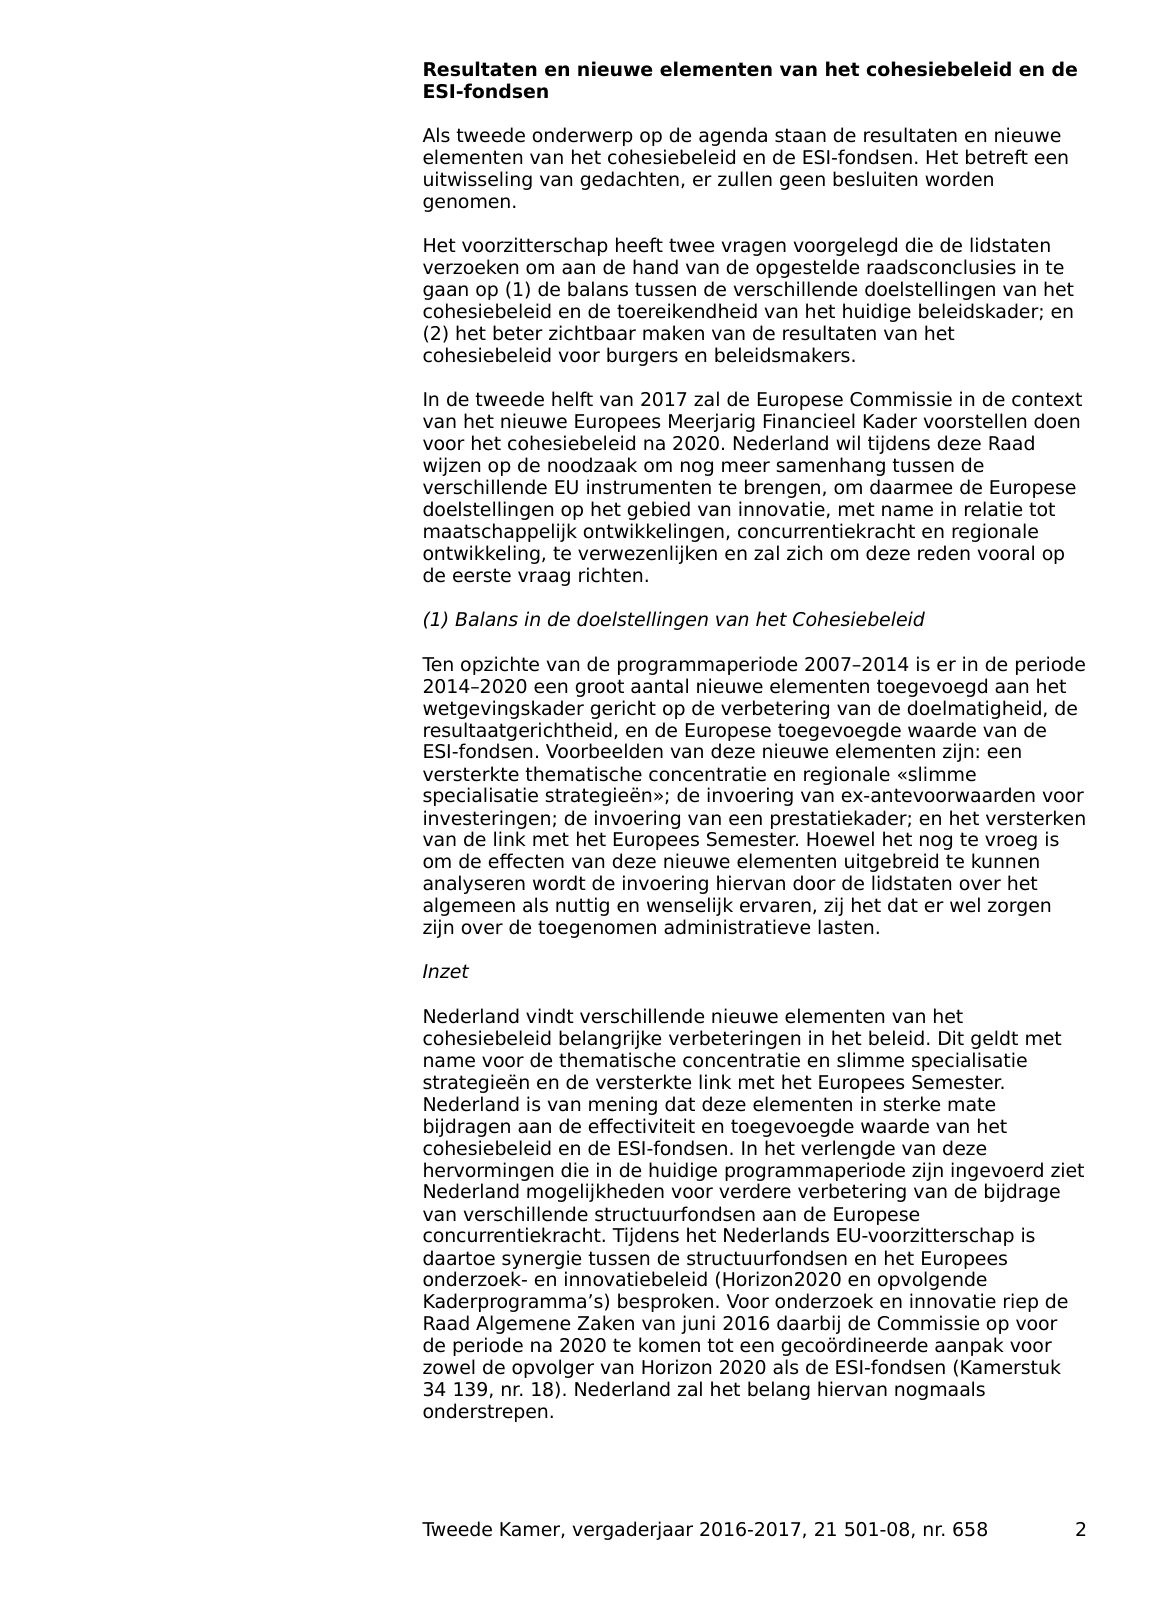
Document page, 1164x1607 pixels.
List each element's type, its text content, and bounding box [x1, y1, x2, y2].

text Het voorzitterschap heeft twee vragen voorgelegd die de lidstaten verzoeken om aan de hand van de opgestelde raadsconclusies in te gaan op (1) de balans tussen de verschillende doelstellingen van het cohesiebeleid en de toereikendheid van het huidige beleidskader; en (2) het beter zichtbaar maken van de resultaten van het cohesiebeleid voor burgers en beleidsmakers. [422, 235, 1087, 367]
subtitle (1) Balans in de doelstellingen van het Cohesiebeleid [422, 609, 1087, 631]
text In de tweede helft van 2017 zal de Europese Commissie in de context van het nieuwe Europees Meerjarig Financieel Kader voorstellen doen voor het cohesiebeleid na 2020. Nederland wil tijdens deze Raad wijzen op de noodzaak om nog meer samenhang tussen de verschillende EU instrumenten te brengen, om daarmee de Europese doelstellingen op het gebied van innovatie, met name in relatie tot maatschappelijk ontwikkelingen, concurrentiekracht en regionale ontwikkeling, te verwezenlijken en zal zich om deze reden vooral op de eerste vraag richten. [422, 389, 1087, 587]
text Nederland vindt verschillende nieuwe elementen van het cohesiebeleid belangrijke verbeteringen in het beleid. Dit geldt met name voor de thematische concentratie en slimme specialisatie strategieën en de versterkte link met het Europees Semester. Nederland is van mening dat deze elementen in sterke mate bijdragen aan de effectiviteit en toegevoegde waarde van het cohesiebeleid en de ESI-fondsen. In het verlengde van deze hervormingen die in de huidige programmaperiode zijn ingevoerd ziet Nederland mogelijkheden voor verdere verbetering van de bijdrage van verschillende structuurfondsen aan de Europese concurrentiekracht. Tijdens het Nederlands EU-voorzitterschap is daartoe synergie tussen de structuurfondsen en het Europees onderzoek- en innovatiebeleid (Horizon2020 en opvolgende Kaderprogramma’s) besproken. Voor onderzoek en innovatie riep de Raad Algemene Zaken van juni 2016 daarbij de Commissie op voor de periode na 2020 te komen tot een gecoördineerde aanpak voor zowel de opvolger van Horizon 2020 als de ESI-fondsen (Kamerstuk 34 139, nr. 18). Nederland zal het belang hiervan nogmaals onderstrepen. [422, 1006, 1087, 1423]
subtitle Resultaten en nieuwe elementen van het cohesiebeleid en de ESI-fondsen [422, 59, 1087, 103]
subtitle Inzet [422, 961, 1087, 983]
text Ten opzichte van de programmaperiode 2007–2014 is er in de periode 2014–2020 een groot aantal nieuwe elementen toegevoegd aan het wetgevingskader gericht op de verbetering van de doelmatigheid, de resultaatgerichtheid, en de Europese toegevoegde waarde van de ESI-fondsen. Voorbeelden van deze nieuwe elementen zijn: een versterkte thematische concentratie en regionale «slimme specialisatie strategieën»; de invoering van ex-antevoorwaarden voor investeringen; de invoering van een prestatiekader; en het versterken van de link met het Europees Semester. Hoewel het nog te vroeg is om de effecten van deze nieuwe elementen uitgebreid te kunnen analyseren wordt de invoering hiervan door de lidstaten over het algemeen als nuttig en wenselijk ervaren, zij het dat er wel zorgen zijn over de toegenomen administratieve lasten. [422, 653, 1087, 939]
text Als tweede onderwerp op de agenda staan de resultaten en nieuwe elementen van het cohesiebeleid en de ESI-fondsen. Het betreft een uitwisseling van gedachten, er zullen geen besluiten worden genomen. [422, 125, 1087, 213]
